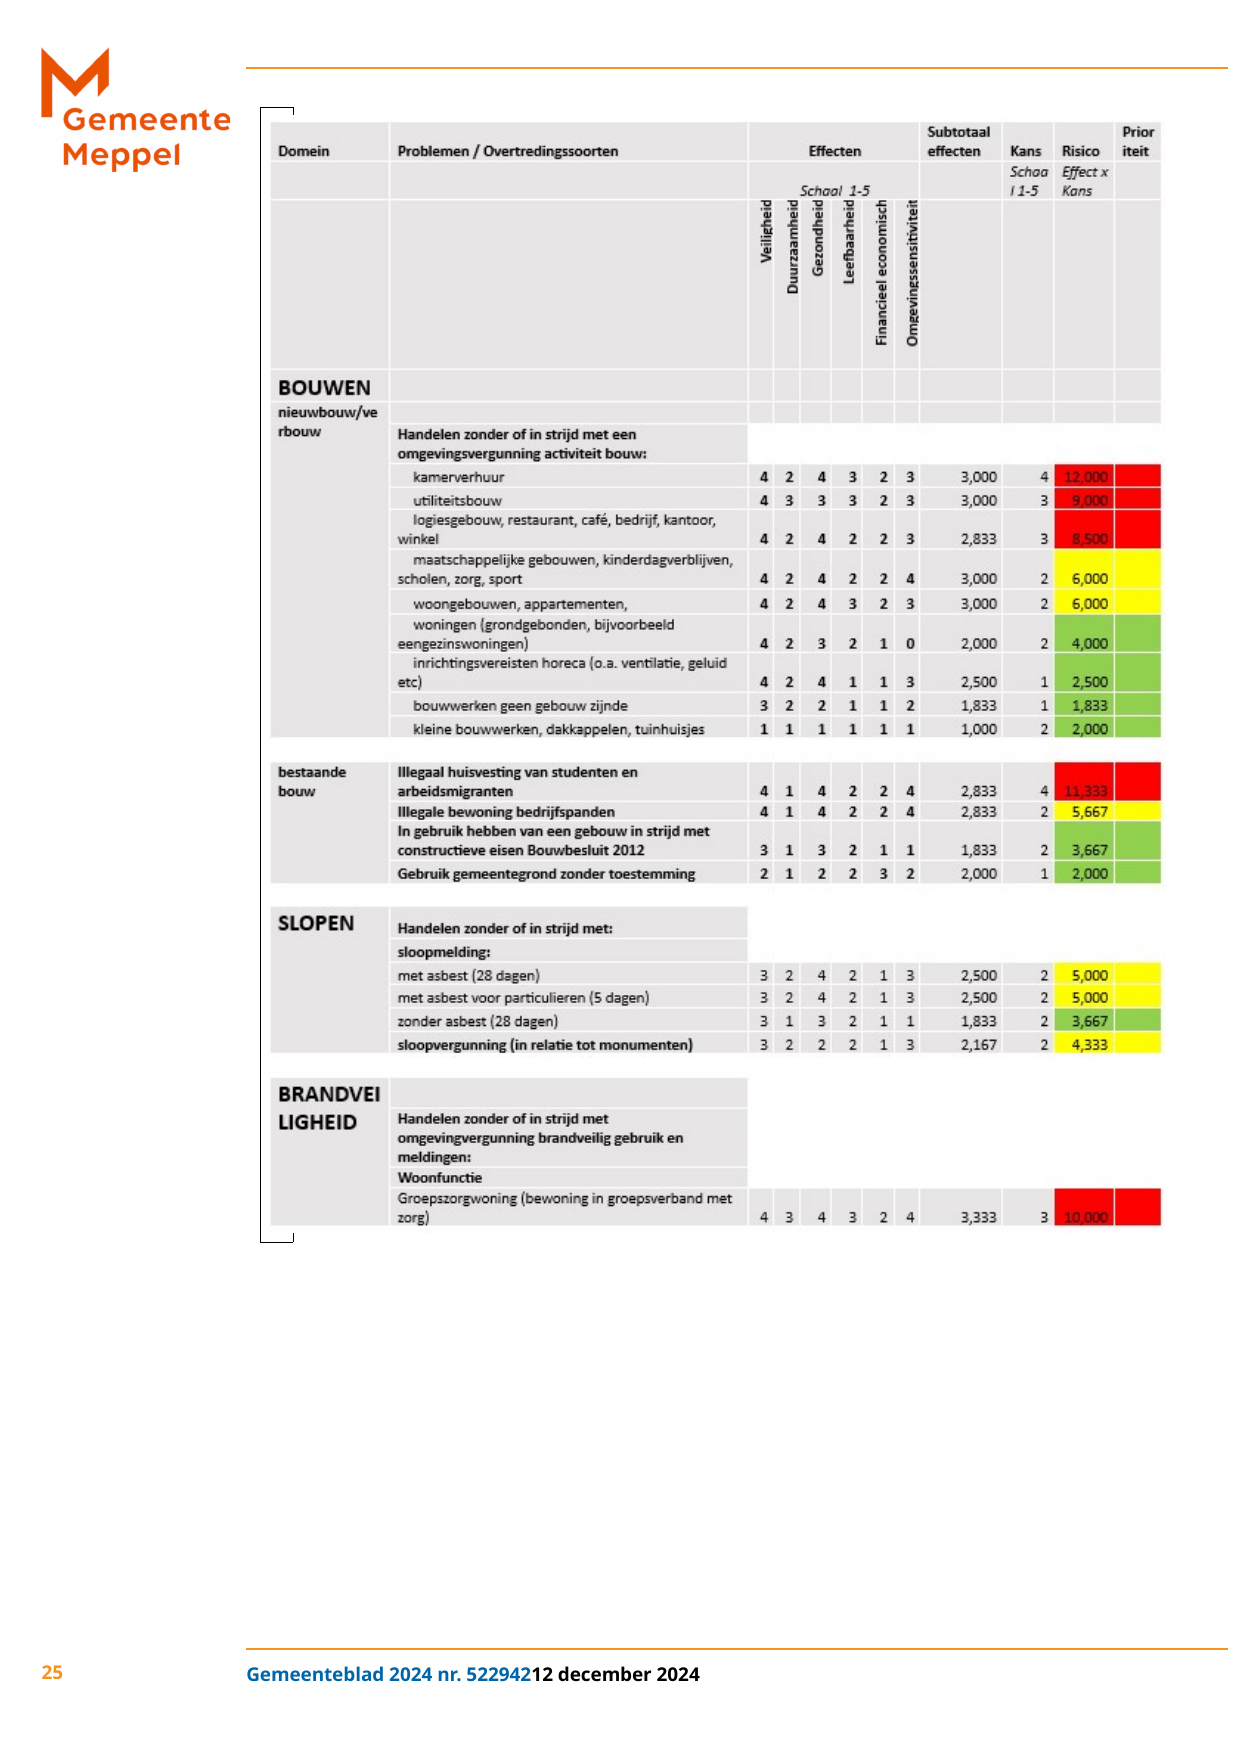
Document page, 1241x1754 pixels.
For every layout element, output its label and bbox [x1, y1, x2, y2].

picture [268, 115, 1167, 1233]
picture [41, 47, 231, 172]
